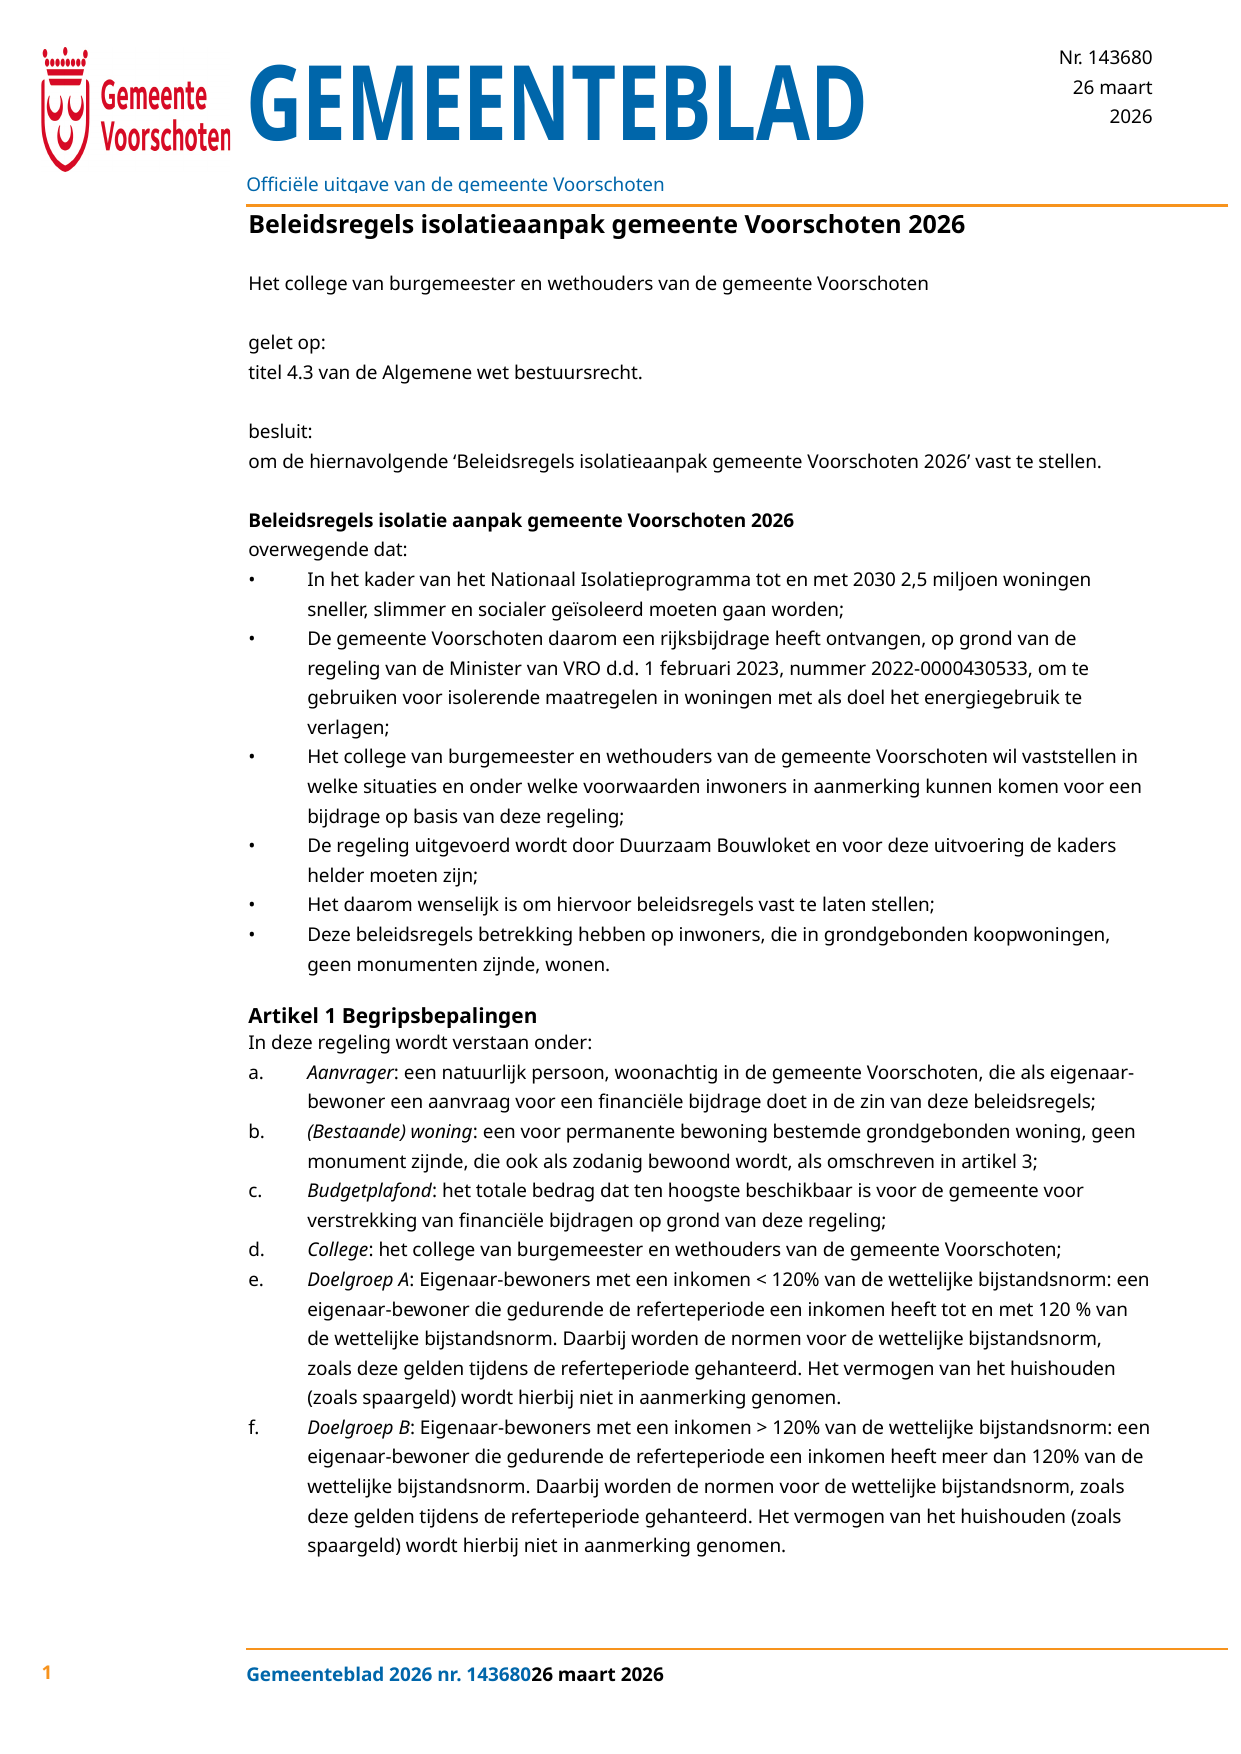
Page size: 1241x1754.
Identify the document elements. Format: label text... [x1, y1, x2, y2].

list De gemeente Voorschoten daarom een rijksbijdrage heeft ontvangen, op grond van de regeling van de Minister van VRO d.d. 1 februari 2023, nummer 2022-0000430533, om te gebruiken voor isolerende maatregelen in woningen met als doel het energiegebruik te verlagen; [248, 625, 1152, 740]
text Beleidsregels isolatieaanpak gemeente Voorschoten 2026 [248, 207, 1152, 241]
list In het kader van het Nationaal Isolatieprogramma tot en met 2030 2,5 miljoen woningen sneller, slimmer en socialer geïsoleerd moeten gaan worden; [248, 566, 1152, 621]
list Deze beleidsregels betrekking hebben op inwoners, die in grondgebonden koopwoningen, geen monumenten zijnde, wonen. [248, 921, 1152, 976]
list Budgetplafond: het totale bedrag dat ten hoogste beschikbaar is voor de gemeente voor verstrekking van financiële bijdragen op grond van deze regeling; [248, 1177, 1152, 1233]
list Doelgroep B: Eigenaar-bewoners met een inkomen > 120% van de wettelijke bijstandsnorm: een eigenaar-bewoner die gedurende de referteperiode een inkomen heeft meer dan 120% van de wettelijke bijstandsnorm. Daarbij worden de normen voor de wettelijke bijstandsnorm, zoals deze gelden tijdens de referteperiode gehanteerd. Het vermogen van het huishouden (zoals spaargeld) wordt hierbij niet in aanmerking genomen. [248, 1414, 1152, 1558]
text overwegende dat: [248, 537, 1152, 562]
text In deze regeling wordt verstaan onder: [248, 1029, 1152, 1055]
list (Bestaande) woning: een voor permanente bewoning bestemde grondgebonden woning, geen monument zijnde, die ook als zodanig bewoond wordt, als omschreven in artikel 3; [248, 1118, 1152, 1174]
picture [41, 47, 231, 172]
text Artikel 1 Begripsbepalingen [248, 1001, 1152, 1029]
list De regeling uitgevoerd wordt door Duurzaam Bouwloket en voor deze uitvoering de kaders helder moeten zijn; [248, 832, 1152, 888]
list Doelgroep A: Eigenaar-bewoners met een inkomen < 120% van de wettelijke bijstandsnorm: een eigenaar-bewoner die gedurende de referteperiode een inkomen heeft tot en met 120 % van de wettelijke bijstandsnorm. Daarbij worden de normen voor de wettelijke bijstandsnorm, zoals deze gelden tijdens de referteperiode gehanteerd. Het vermogen van het huishouden (zoals spaargeld) wordt hierbij niet in aanmerking genomen. [248, 1266, 1152, 1410]
text gelet op: [248, 329, 1152, 355]
text besluit: [248, 418, 1152, 444]
list Het daarom wenselijk is om hiervoor beleidsregels vast te laten stellen; [248, 892, 1152, 917]
text Het college van burgemeester en wethouders van de gemeente Voorschoten [248, 270, 1152, 296]
text Beleidsregels isolatie aanpak gemeente Voorschoten 2026 [248, 507, 1152, 533]
text titel 4.3 van de Algemene wet bestuursrecht. [248, 359, 1152, 385]
list Aanvrager: een natuurlijk persoon, woonachtig in de gemeente Voorschoten, die als eigenaar-bewoner een aanvraag voor een financiële bijdrage doet in de zin van deze beleidsregels; [248, 1059, 1152, 1114]
list Het college van burgemeester en wethouders van de gemeente Voorschoten wil vaststellen in welke situaties en onder welke voorwaarden inwoners in aanmerking kunnen komen voor een bijdrage op basis van deze regeling; [248, 744, 1152, 828]
text om de hiernavolgende ‘Beleidsregels isolatieaanpak gemeente Voorschoten 2026’ vast te stellen. [248, 448, 1152, 473]
list College: het college van burgemeester en wethouders van de gemeente Voorschoten; [248, 1237, 1152, 1262]
